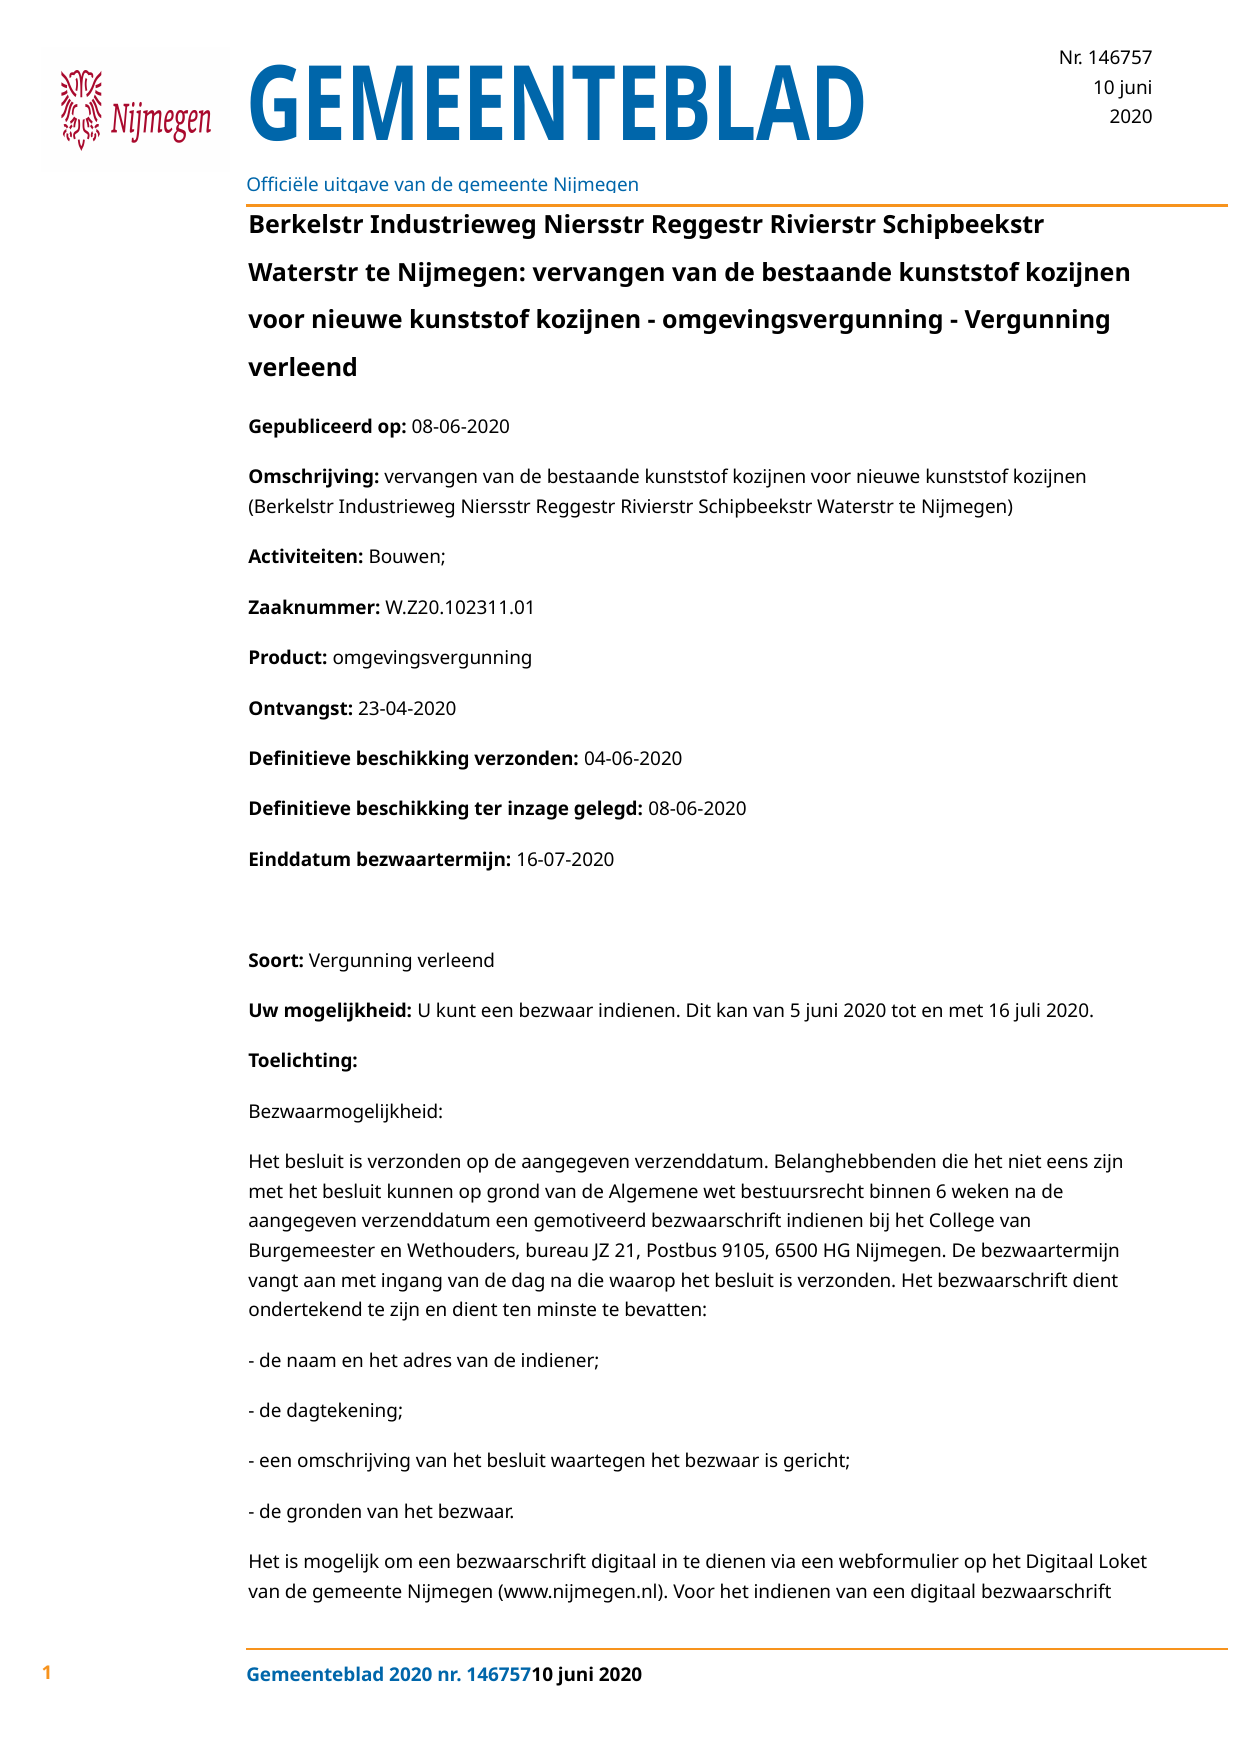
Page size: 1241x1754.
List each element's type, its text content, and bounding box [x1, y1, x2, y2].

text Soort: Vergunning verleend [248, 947, 1152, 973]
picture [41, 47, 231, 172]
text Uw mogelijkheid: U kunt een bezwaar indienen. Dit kan van 5 juni 2020 tot en met 16 juli 2020. [248, 997, 1152, 1023]
text Het besluit is verzonden op de aangegeven verzenddatum. Belanghebbenden die het niet eens zijn met het besluit kunnen op grond van de Algemene wet bestuursrecht binnen 6 weken na de aangegeven verzenddatum een gemotiveerd bezwaarschrift indienen bij het College van Burgemeester en Wethouders, bureau JZ 21, Postbus 9105, 6500 HG Nijmegen. De bezwaartermijn vangt aan met ingang van de dag na die waarop het besluit is verzonden. Het bezwaarschrift dient ondertekend te zijn en dient ten minste te bevatten: [248, 1148, 1152, 1322]
text Definitieve beschikking ter inzage gelegd: 08-06-2020 [248, 796, 1152, 821]
text Definitieve beschikking verzonden: 04-06-2020 [248, 745, 1152, 771]
text - de dagtekening; [248, 1397, 1152, 1423]
text Product: omgevingsvergunning [248, 644, 1152, 670]
text Bezwaarmogelijkheid: [248, 1098, 1152, 1124]
text Het is mogelijk om een bezwaarschrift digitaal in te dienen via een webformulier op het Digitaal Loket van de gemeente Nijmegen (www.nijmegen.nl). Voor het indienen van een digitaal bezwaarschrift [248, 1548, 1152, 1604]
text - een omschrijving van het besluit waartegen het bezwaar is gericht; [248, 1448, 1152, 1473]
text Toelichting: [248, 1048, 1152, 1073]
text Gepubliceerd op: 08-06-2020 [248, 413, 1152, 439]
text Ontvangst: 23-04-2020 [248, 695, 1152, 721]
text Zaaknummer: W.Z20.102311.01 [248, 594, 1152, 620]
text Einddatum bezwaartermijn: 16-07-2020 [248, 846, 1152, 872]
text - de naam en het adres van de indiener; [248, 1347, 1152, 1373]
text Berkelstr Industrieweg Niersstr Reggestr Rivierstr Schipbeekstr Waterstr te Nijmegen: vervangen van de bestaande kunststof kozijnen voor nieuwe kunststof kozijnen - omgevingsvergunning - Vergunning verleend [248, 207, 1152, 384]
text Omschrijving: vervangen van de bestaande kunststof kozijnen voor nieuwe kunststof kozijnen (Berkelstr Industrieweg Niersstr Reggestr Rivierstr Schipbeekstr Waterstr te Nijmegen) [248, 463, 1152, 519]
text - de gronden van het bezwaar. [248, 1498, 1152, 1524]
text Activiteiten: Bouwen; [248, 543, 1152, 569]
